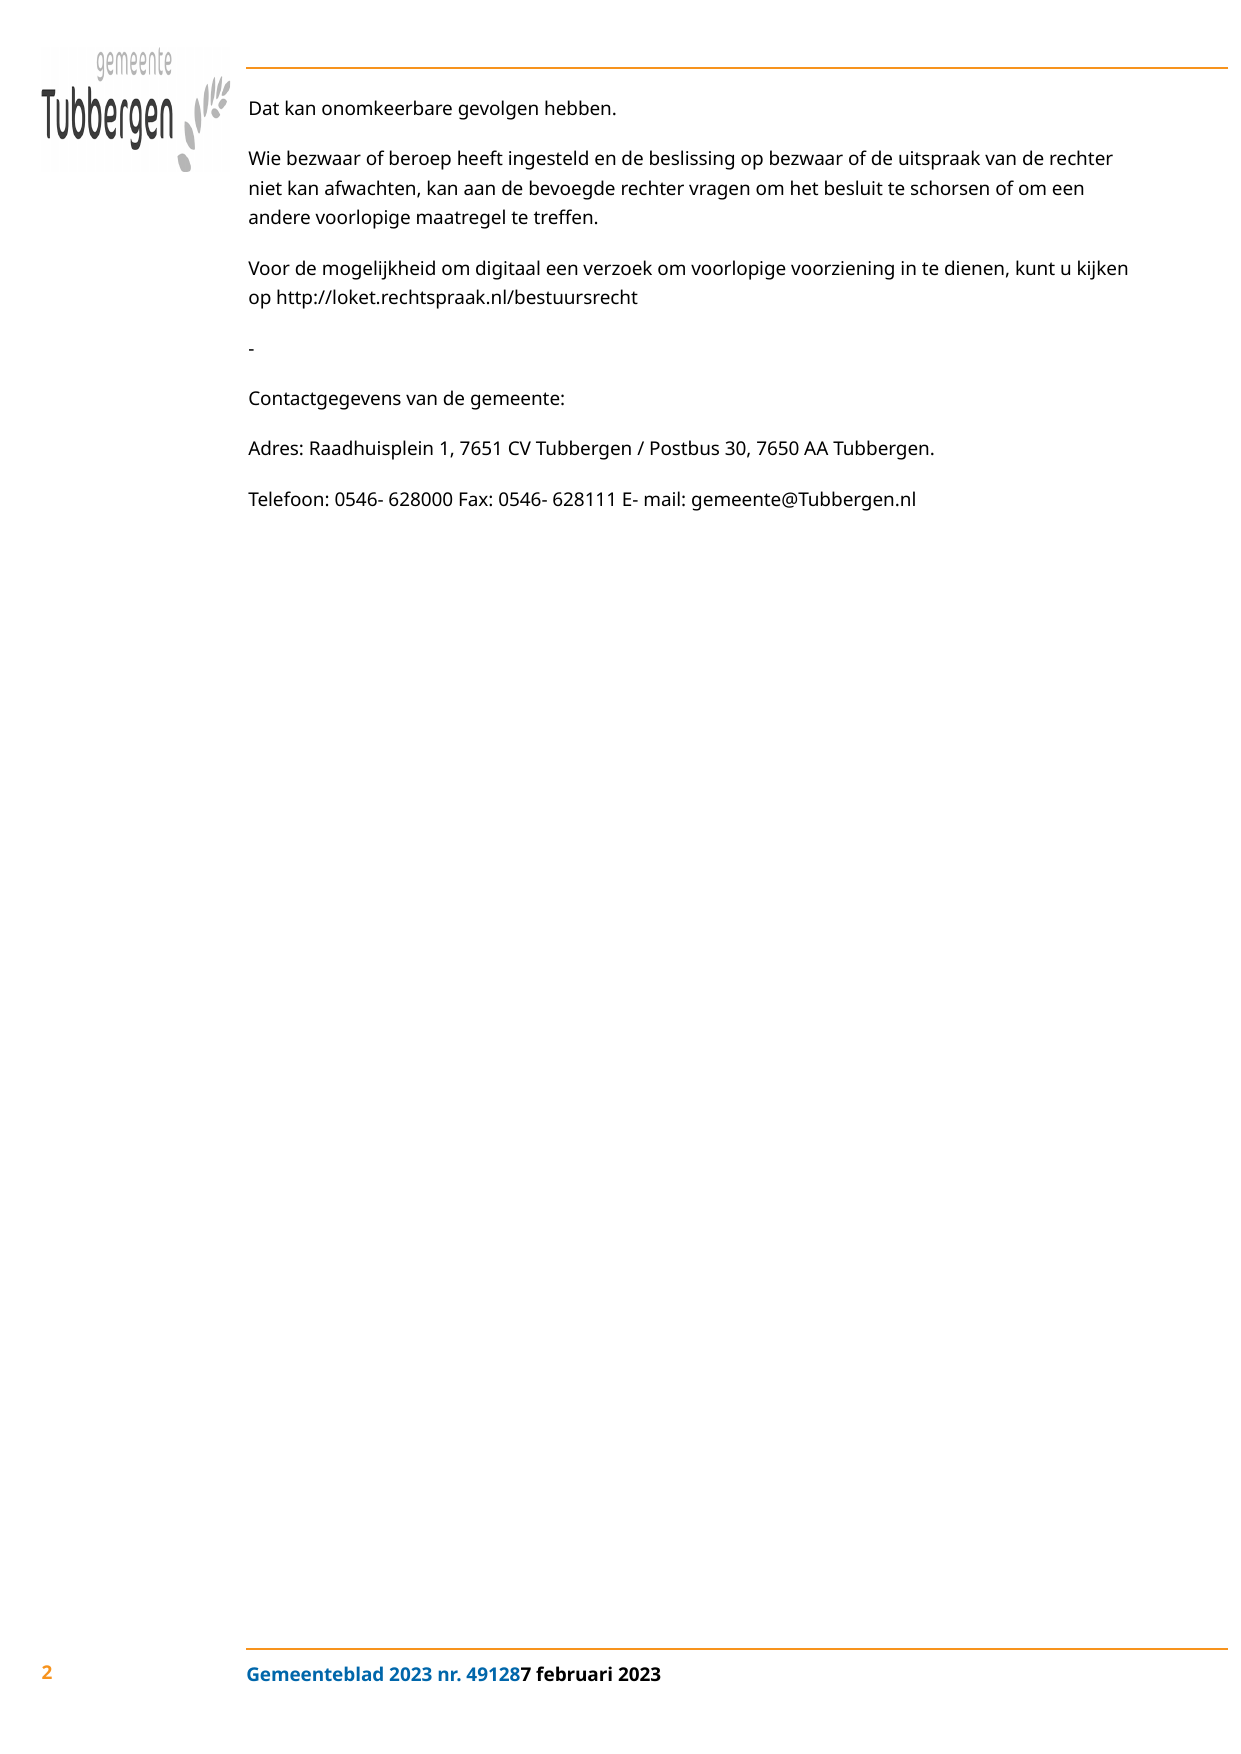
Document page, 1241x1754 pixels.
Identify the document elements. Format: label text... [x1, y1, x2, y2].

picture [41, 47, 231, 172]
text - [248, 335, 1152, 361]
text Dat kan onomkeerbare gevolgen hebben. [248, 95, 1152, 121]
text Adres: Raadhuisplein 1, 7651 CV Tubbergen / Postbus 30, 7650 AA Tubbergen. [248, 436, 1152, 461]
text Telefoon: 0546- 628000 Fax: 0546- 628111 E- mail: gemeente@Tubbergen.nl [248, 486, 1152, 512]
text Wie bezwaar of beroep heeft ingesteld en de beslissing op bezwaar of de uitspraak van de rechter niet kan afwachten, kan aan de bevoegde rechter vragen om het besluit te schorsen of om een andere voorlopige maatregel te treffen. [248, 145, 1152, 230]
text Contactgegevens van de gemeente: [248, 385, 1152, 411]
text Voor de mogelijkheid om digitaal een verzoek om voorlopige voorziening in te dienen, kunt u kijken op http://loket.rechtspraak.nl/bestuursrecht [248, 255, 1152, 310]
